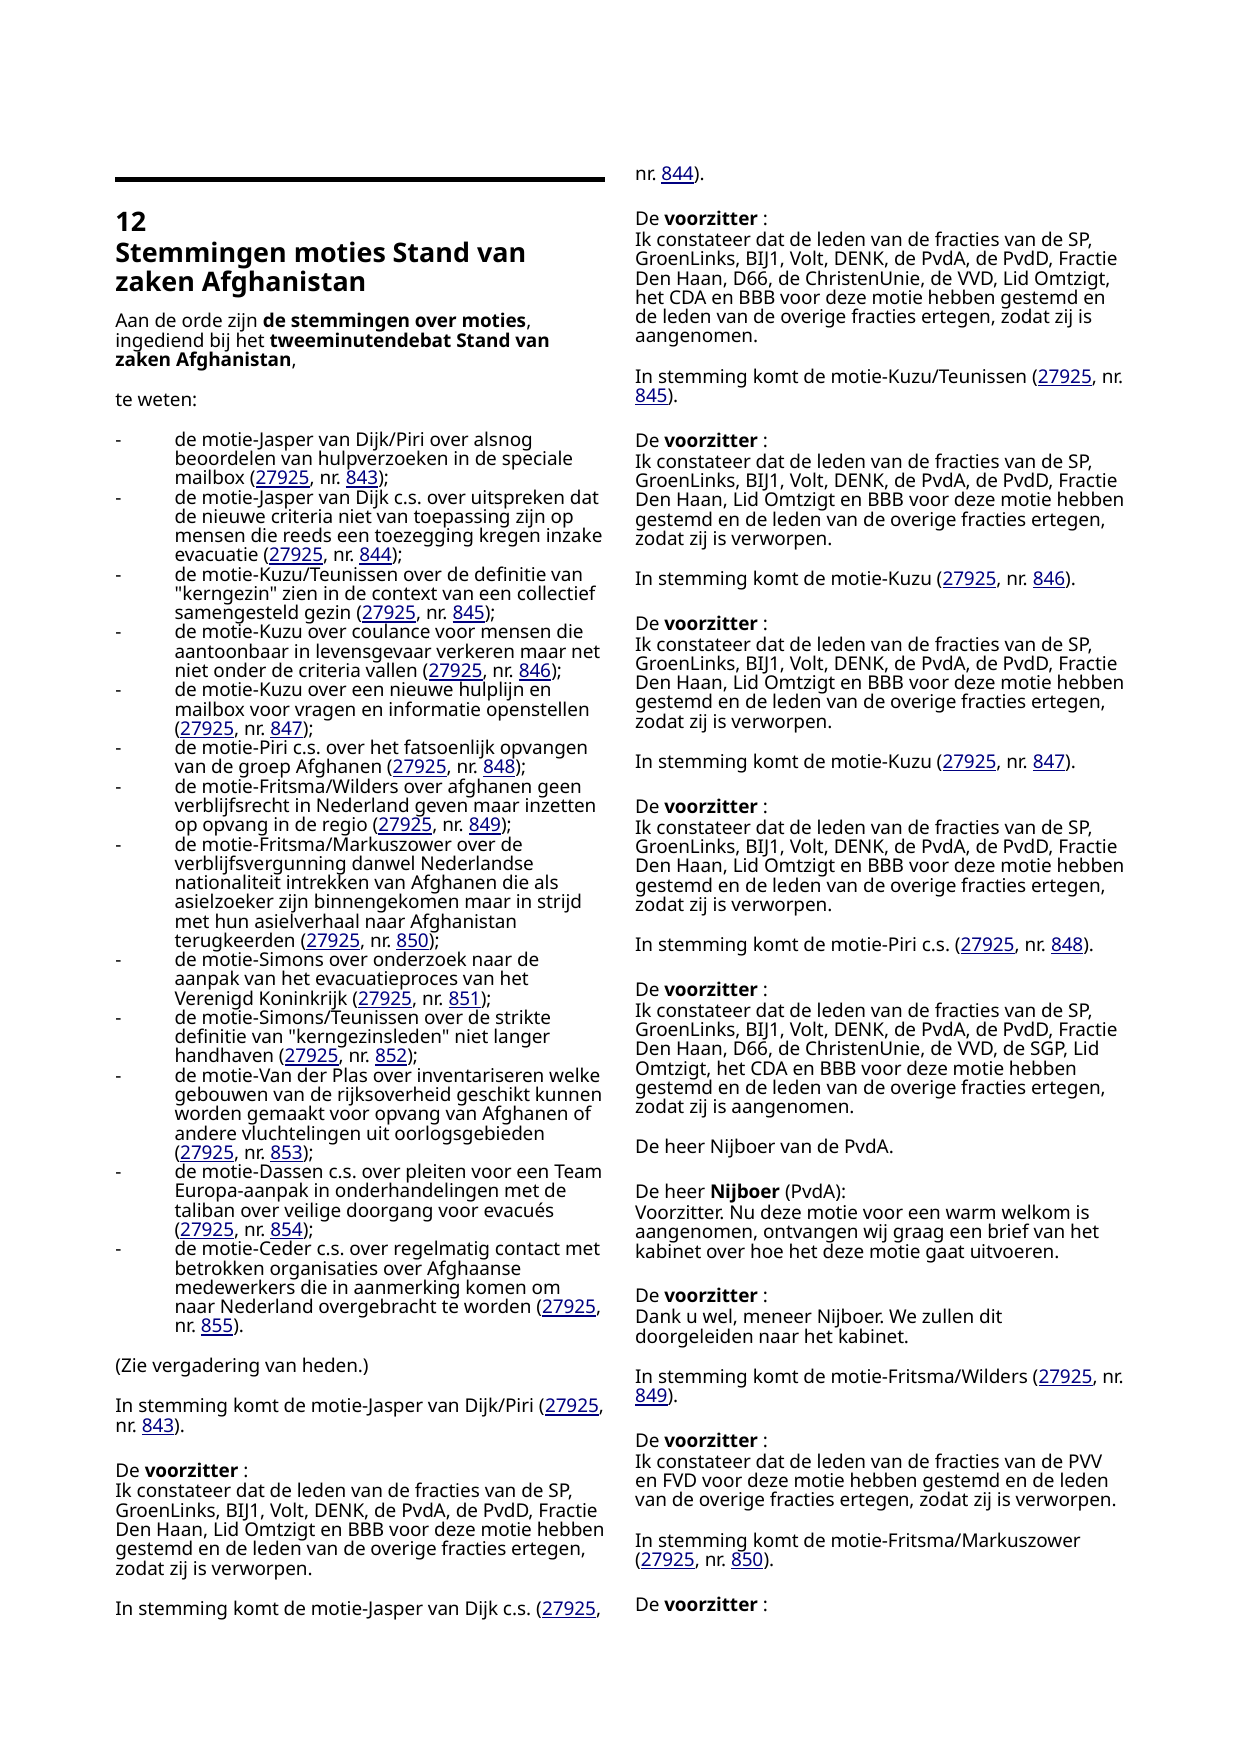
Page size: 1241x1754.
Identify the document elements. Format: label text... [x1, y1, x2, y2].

text Ik constateer dat de leden van de fracties van de SP, GroenLinks, BIJ1, Volt, DENK, de PvdA, de PvdD, Fractie Den Haan, D66, de ChristenUnie, de VVD, de SGP, Lid Omtzigt, het CDA en BBB voor deze motie hebben gestemd en de leden van de overige fracties ertegen, zodat zij is aangenomen. [635, 1002, 1125, 1117]
list de motie-Ceder c.s. over regelmatig contact met betrokken organisaties over Afghaanse medewerkers die in aanmerking komen om naar Nederland overgebracht te worden (27925, nr. 855). [115, 1240, 605, 1337]
text Ik constateer dat de leden van de fracties van de SP, GroenLinks, BIJ1, Volt, DENK, de PvdA, de PvdD, Fractie Den Haan, D66, de ChristenUnie, de VVD, Lid Omtzigt, het CDA en BBB voor deze motie hebben gestemd en de leden van de overige fracties ertegen, zodat zij is aangenomen. [635, 231, 1125, 347]
text De voorzitter : [115, 1457, 605, 1482]
text Ik constateer dat de leden van de fracties van de PVV en FVD voor deze motie hebben gestemd en de leden van de overige fracties ertegen, zodat zij is verworpen. [635, 1453, 1125, 1511]
text De voorzitter : [635, 1283, 1125, 1308]
text De voorzitter : [635, 1427, 1125, 1453]
text De voorzitter : [635, 205, 1125, 231]
text Aan de orde zijn de stemmingen over moties, ingediend bij het tweeminutendebat Stand van zaken Afghanistan, [115, 312, 605, 370]
list de motie-Simons over onderzoek naar de aanpak van het evacuatieproces van het Verenigd Koninkrijk (27925, nr. 851); [115, 951, 605, 1009]
list de motie-Kuzu over coulance voor mensen die aantoonbaar in levensgevaar verkeren maar net niet onder de criteria vallen (27925, nr. 846); [115, 623, 605, 681]
text Ik constateer dat de leden van de fracties van de SP, GroenLinks, BIJ1, Volt, DENK, de PvdA, de PvdD, Fractie Den Haan, Lid Omtzigt en BBB voor deze motie hebben gestemd en de leden van de overige fracties ertegen, zodat zij is verworpen. [635, 453, 1125, 549]
text nr. 844). [635, 165, 1125, 184]
list de motie-Fritsma/Markuszower over de verblijfsvergunning danwel Nederlandse nationaliteit intrekken van Afghanen die als asielzoeker zijn binnengekomen maar in strijd met hun asielverhaal naar Afghanistan terugkeerden (27925, nr. 850); [115, 836, 605, 951]
list de motie-Kuzu over een nieuwe hulplijn en mailbox voor vragen en informatie openstellen (27925, nr. 847); [115, 681, 605, 739]
text De voorzitter : [635, 610, 1125, 636]
list de motie-Jasper van Dijk c.s. over uitspreken dat de nieuwe criteria niet van toepassing zijn op mensen die reeds een toezegging kregen inzake evacuatie (27925, nr. 844); [115, 489, 605, 566]
list de motie-Fritsma/Wilders over afghanen geen verblijfsrecht in Nederland geven maar inzetten op opvang in de regio (27925, nr. 849); [115, 778, 605, 836]
list de motie-Simons/Teunissen over de strikte definitie van "kerngezinsleden" niet langer handhaven (27925, nr. 852); [115, 1009, 605, 1067]
text In stemming komt de motie-Jasper van Dijk/Piri (27925, nr. 843). [115, 1397, 605, 1436]
text (Zie vergadering van heden.) [115, 1357, 605, 1377]
text De voorzitter : [635, 427, 1125, 453]
list de motie-Piri c.s. over het fatsoenlijk opvangen van de groep Afghanen (27925, nr. 848); [115, 739, 605, 778]
list de motie-Van der Plas over inventariseren welke gebouwen van de rijksoverheid geschikt kunnen worden gemaakt voor opvang van Afghanen of andere vluchtelingen uit oorlogsgebieden (27925, nr. 853); [115, 1067, 605, 1163]
text In stemming komt de motie-Kuzu/Teunissen (27925, nr. 845). [635, 368, 1125, 406]
text Ik constateer dat de leden van de fracties van de SP, GroenLinks, BIJ1, Volt, DENK, de PvdA, de PvdD, Fractie Den Haan, Lid Omtzigt en BBB voor deze motie hebben gestemd en de leden van de overige fracties ertegen, zodat zij is verworpen. [635, 636, 1125, 732]
text 12 [115, 203, 605, 239]
text De voorzitter : [635, 976, 1125, 1002]
text Voorzitter. Nu deze motie voor een warm welkom is aangenomen, ontvangen wij graag een brief van het kabinet over hoe het deze motie gaat uitvoeren. [635, 1204, 1125, 1262]
text In stemming komt de motie-Kuzu (27925, nr. 847). [635, 753, 1125, 772]
text Dank u wel, meneer Nijboer. We zullen dit doorgeleiden naar het kabinet. [635, 1308, 1125, 1347]
text Ik constateer dat de leden van de fracties van de SP, GroenLinks, BIJ1, Volt, DENK, de PvdA, de PvdD, Fractie Den Haan, Lid Omtzigt en BBB voor deze motie hebben gestemd en de leden van de overige fracties ertegen, zodat zij is verworpen. [115, 1482, 605, 1579]
text De voorzitter : [635, 793, 1125, 819]
list de motie-Jasper van Dijk/Piri over alsnog beoordelen van hulpverzoeken in de speciale mailbox (27925, nr. 843); [115, 431, 605, 489]
list de motie-Kuzu/Teunissen over de definitie van "kerngezin" zien in de context van een collectief samengesteld gezin (27925, nr. 845); [115, 566, 605, 623]
text Ik constateer dat de leden van de fracties van de SP, GroenLinks, BIJ1, Volt, DENK, de PvdA, de PvdD, Fractie Den Haan, Lid Omtzigt en BBB voor deze motie hebben gestemd en de leden van de overige fracties ertegen, zodat zij is verworpen. [635, 819, 1125, 915]
text De heer Nijboer (PvdA): [635, 1178, 1125, 1204]
text De heer Nijboer van de PvdA. [635, 1138, 1125, 1157]
text In stemming komt de motie-Fritsma/Markuszower (27925, nr. 850). [635, 1532, 1125, 1570]
text De voorzitter : [635, 1591, 1125, 1617]
text In stemming komt de motie-Piri c.s. (27925, nr. 848). [635, 936, 1125, 955]
text te weten: [115, 391, 605, 410]
text In stemming komt de motie-Fritsma/Wilders (27925, nr. 849). [635, 1368, 1125, 1406]
list de motie-Dassen c.s. over pleiten voor een Team Europa-aanpak in onderhandelingen met de taliban over veilige doorgang voor evacués (27925, nr. 854); [115, 1163, 605, 1240]
text In stemming komt de motie-Jasper van Dijk c.s. (27925, [115, 1600, 605, 1619]
text In stemming komt de motie-Kuzu (27925, nr. 846). [635, 570, 1125, 589]
text Stemmingen moties Stand van zaken Afghanistan [115, 239, 605, 312]
